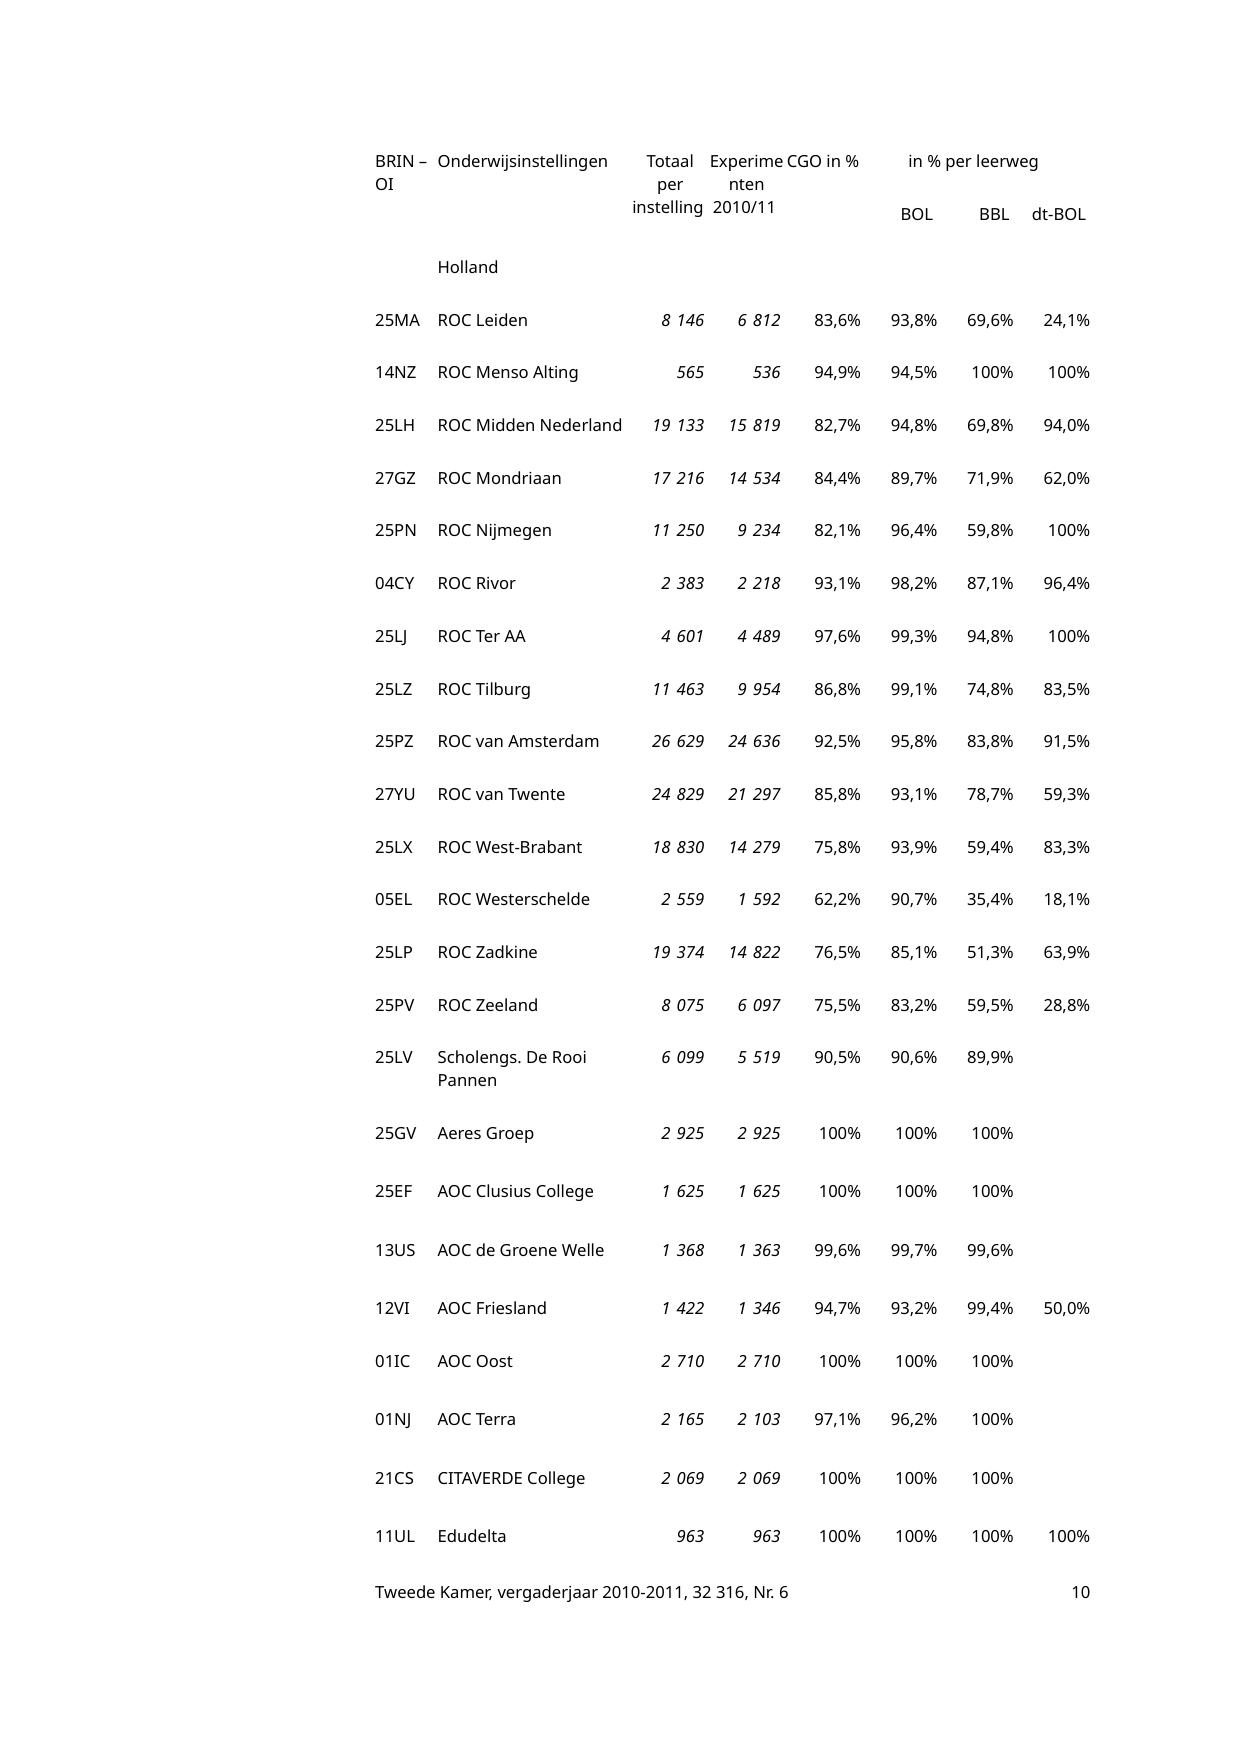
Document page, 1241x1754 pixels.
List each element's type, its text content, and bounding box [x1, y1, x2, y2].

table_cell 13US [375, 1238, 437, 1297]
table_cell BOL [861, 203, 937, 255]
table_cell 50,0% [1014, 1297, 1090, 1349]
table_cell Scholengs. De Rooi Pannen [438, 1046, 632, 1121]
table_cell 97,6% [785, 624, 861, 677]
table_cell 100% [861, 1466, 937, 1525]
table_cell 25LZ [375, 677, 437, 730]
table_cell 2 218 [708, 572, 784, 624]
table_header CGO in % [785, 150, 861, 255]
table_cell BBL [937, 203, 1014, 255]
table_cell 89,9% [937, 1046, 1014, 1121]
table_cell ROC Menso Alting [438, 361, 632, 413]
table_cell 94,9% [785, 361, 861, 413]
table_cell 2 069 [632, 1466, 708, 1525]
table_cell 83,5% [1014, 677, 1090, 730]
table_cell 11UL [375, 1525, 437, 1547]
table_cell 1 363 [708, 1238, 784, 1297]
table_cell 536 [708, 361, 784, 413]
table_cell 27GZ [375, 466, 437, 519]
table_cell ROC Zadkine [438, 941, 632, 993]
table_cell 100% [861, 1180, 937, 1238]
table_cell 99,6% [937, 1238, 1014, 1297]
table_cell 9 234 [708, 519, 784, 572]
table_cell 100% [785, 1180, 861, 1238]
table_cell 100% [937, 1350, 1014, 1408]
table_cell 85,8% [785, 783, 861, 835]
table_cell 89,7% [861, 466, 937, 519]
table_cell ROC Zeeland [438, 993, 632, 1046]
table_cell 2 925 [632, 1121, 708, 1180]
table_cell 59,3% [1014, 783, 1090, 835]
table_cell 2 559 [632, 888, 708, 941]
table_cell 69,6% [937, 308, 1014, 361]
table_cell 83,8% [937, 730, 1014, 782]
table_cell 963 [632, 1525, 708, 1547]
table_cell 25LX [375, 835, 437, 888]
table_cell 2 383 [632, 572, 708, 624]
table_cell 100% [861, 1350, 937, 1408]
table_cell 87,1% [937, 572, 1014, 624]
table_cell 6 812 [708, 308, 784, 361]
table_cell 11 463 [632, 677, 708, 730]
table_cell 1 625 [708, 1180, 784, 1238]
table_cell 59,4% [937, 835, 1014, 888]
table_cell 85,1% [861, 941, 937, 993]
table_header in % per leerweg [861, 150, 1090, 203]
table_cell 78,7% [937, 783, 1014, 835]
table_cell [1014, 1238, 1090, 1297]
table_cell 04CY [375, 572, 437, 624]
table_cell 100% [861, 1525, 937, 1547]
table_cell 2 925 [708, 1121, 784, 1180]
table_cell [1014, 1121, 1090, 1180]
table_cell 96,2% [861, 1408, 937, 1466]
table_cell 51,3% [937, 941, 1014, 993]
table_cell 100% [937, 1408, 1014, 1466]
table_cell 18,1% [1014, 888, 1090, 941]
table_cell 94,7% [785, 1297, 861, 1349]
table_cell [708, 255, 784, 308]
table_cell 25PN [375, 519, 437, 572]
table_cell [632, 255, 708, 308]
table_cell 18 830 [632, 835, 708, 888]
table_cell 1 346 [708, 1297, 784, 1349]
table_cell 35,4% [937, 888, 1014, 941]
table_cell 59,5% [937, 993, 1014, 1046]
table_cell [1014, 255, 1090, 308]
table_cell 62,2% [785, 888, 861, 941]
table_header BRIN – OI [375, 150, 437, 255]
table_cell 25EF [375, 1180, 437, 1238]
table_cell 8 146 [632, 308, 708, 361]
table_cell 63,9% [1014, 941, 1090, 993]
table_cell ROC Midden Nederland [438, 414, 632, 466]
table_cell 100% [785, 1466, 861, 1525]
table_cell 19 374 [632, 941, 708, 993]
table_cell AOC Friesland [438, 1297, 632, 1349]
table_cell 71,9% [937, 466, 1014, 519]
table_cell 24,1% [1014, 308, 1090, 361]
table_cell 27YU [375, 783, 437, 835]
table_cell 93,1% [861, 783, 937, 835]
table_cell 99,3% [861, 624, 937, 677]
table_cell 94,0% [1014, 414, 1090, 466]
table_cell 14 822 [708, 941, 784, 993]
table_cell [1014, 1350, 1090, 1408]
table_cell 2 710 [632, 1350, 708, 1408]
table_cell [861, 255, 937, 308]
table_cell 97,1% [785, 1408, 861, 1466]
table_cell 100% [1014, 519, 1090, 572]
table_cell 2 165 [632, 1408, 708, 1466]
table_cell 100% [937, 1525, 1014, 1547]
table_cell 83,6% [785, 308, 861, 361]
table_cell ROC Tilburg [438, 677, 632, 730]
table_cell 8 075 [632, 993, 708, 1046]
table_cell ROC Westerschelde [438, 888, 632, 941]
table_cell Aeres Groep [438, 1121, 632, 1180]
table_cell 5 519 [708, 1046, 784, 1121]
table_cell Edudelta [438, 1525, 632, 1547]
table_cell ROC van Twente [438, 783, 632, 835]
table_cell 100% [785, 1121, 861, 1180]
table_cell 94,8% [937, 624, 1014, 677]
table_cell 25MA [375, 308, 437, 361]
table_cell 1 368 [632, 1238, 708, 1297]
table_cell 25LP [375, 941, 437, 993]
table_cell 94,8% [861, 414, 937, 466]
table_cell 93,9% [861, 835, 937, 888]
table_cell 74,8% [937, 677, 1014, 730]
table_cell 94,5% [861, 361, 937, 413]
table_cell 93,1% [785, 572, 861, 624]
table_cell [375, 255, 437, 308]
table_header Experimenten 2010/11 [708, 150, 784, 255]
table_cell 95,8% [861, 730, 937, 782]
table_cell 11 250 [632, 519, 708, 572]
table_cell [1014, 1466, 1090, 1525]
table_cell 28,8% [1014, 993, 1090, 1046]
table_cell 59,8% [937, 519, 1014, 572]
table_cell ROC Mondriaan [438, 466, 632, 519]
table_cell 76,5% [785, 941, 861, 993]
table_cell 100% [1014, 361, 1090, 413]
table_cell 86,8% [785, 677, 861, 730]
table_cell 25GV [375, 1121, 437, 1180]
table_cell 93,2% [861, 1297, 937, 1349]
table_cell 05EL [375, 888, 437, 941]
table_cell 4 489 [708, 624, 784, 677]
table_cell 96,4% [1014, 572, 1090, 624]
table_cell 99,7% [861, 1238, 937, 1297]
table_cell 82,1% [785, 519, 861, 572]
table_cell 1 422 [632, 1297, 708, 1349]
table_cell [1014, 1180, 1090, 1238]
table_cell 24 636 [708, 730, 784, 782]
table_cell 2 103 [708, 1408, 784, 1466]
table_cell 100% [861, 1121, 937, 1180]
table_cell 12VI [375, 1297, 437, 1349]
table_cell 01NJ [375, 1408, 437, 1466]
table_cell 21 297 [708, 783, 784, 835]
table_cell 14 279 [708, 835, 784, 888]
table_cell ROC Nijmegen [438, 519, 632, 572]
table_cell ROC van Amsterdam [438, 730, 632, 782]
table_cell dt-BOL [1014, 203, 1090, 255]
table_cell 83,3% [1014, 835, 1090, 888]
table_cell AOC Clusius College [438, 1180, 632, 1238]
table_header Totaal per instelling [632, 150, 708, 255]
table_cell 1 625 [632, 1180, 708, 1238]
table_cell 100% [937, 361, 1014, 413]
table_cell 82,7% [785, 414, 861, 466]
table_cell 75,5% [785, 993, 861, 1046]
table_cell 98,2% [861, 572, 937, 624]
table_cell 21CS [375, 1466, 437, 1525]
table_cell 2 710 [708, 1350, 784, 1408]
table_cell 100% [785, 1350, 861, 1408]
table_cell ROC Leiden [438, 308, 632, 361]
table_cell 75,8% [785, 835, 861, 888]
table_cell 6 099 [632, 1046, 708, 1121]
table_cell 93,8% [861, 308, 937, 361]
table_cell 26 629 [632, 730, 708, 782]
table_cell 100% [785, 1525, 861, 1547]
table_cell 17 216 [632, 466, 708, 519]
table_cell 62,0% [1014, 466, 1090, 519]
table_cell [1014, 1408, 1090, 1466]
table_cell 90,7% [861, 888, 937, 941]
table_cell AOC Terra [438, 1408, 632, 1466]
table_header Onderwijsinstellingen [438, 150, 632, 255]
table_cell [937, 255, 1014, 308]
table_cell ROC Ter AA [438, 624, 632, 677]
table_cell [785, 255, 861, 308]
table_cell 100% [1014, 624, 1090, 677]
table_cell 100% [937, 1466, 1014, 1525]
table_cell 99,4% [937, 1297, 1014, 1349]
table_cell 100% [1014, 1525, 1090, 1547]
table_cell [1014, 1046, 1090, 1121]
table_cell 69,8% [937, 414, 1014, 466]
table_cell 90,6% [861, 1046, 937, 1121]
table_cell 90,5% [785, 1046, 861, 1121]
table_cell 1 592 [708, 888, 784, 941]
table_cell 19 133 [632, 414, 708, 466]
table_cell 25LJ [375, 624, 437, 677]
table_cell 99,1% [861, 677, 937, 730]
table_cell 100% [937, 1121, 1014, 1180]
table_cell ROC Rivor [438, 572, 632, 624]
table_cell 2 069 [708, 1466, 784, 1525]
table_cell 92,5% [785, 730, 861, 782]
table_cell AOC de Groene Welle [438, 1238, 632, 1297]
table_cell 14NZ [375, 361, 437, 413]
table_cell 25LV [375, 1046, 437, 1121]
table_cell 99,6% [785, 1238, 861, 1297]
table_cell ROC West-Brabant [438, 835, 632, 888]
table_cell 565 [632, 361, 708, 413]
table_cell 9 954 [708, 677, 784, 730]
table_cell 96,4% [861, 519, 937, 572]
table_cell 6 097 [708, 993, 784, 1046]
table_cell CITAVERDE College [438, 1466, 632, 1525]
table_cell 15 819 [708, 414, 784, 466]
table_cell 14 534 [708, 466, 784, 519]
table_cell 25LH [375, 414, 437, 466]
table_cell AOC Oost [438, 1350, 632, 1408]
table_cell 84,4% [785, 466, 861, 519]
table_cell 24 829 [632, 783, 708, 835]
table_cell 91,5% [1014, 730, 1090, 782]
table_cell 25PZ [375, 730, 437, 782]
table_cell 963 [708, 1525, 784, 1547]
table_cell 100% [937, 1180, 1014, 1238]
table_cell Holland [438, 255, 632, 308]
table_cell 4 601 [632, 624, 708, 677]
table_cell 01IC [375, 1350, 437, 1408]
table_cell 25PV [375, 993, 437, 1046]
table_cell 83,2% [861, 993, 937, 1046]
